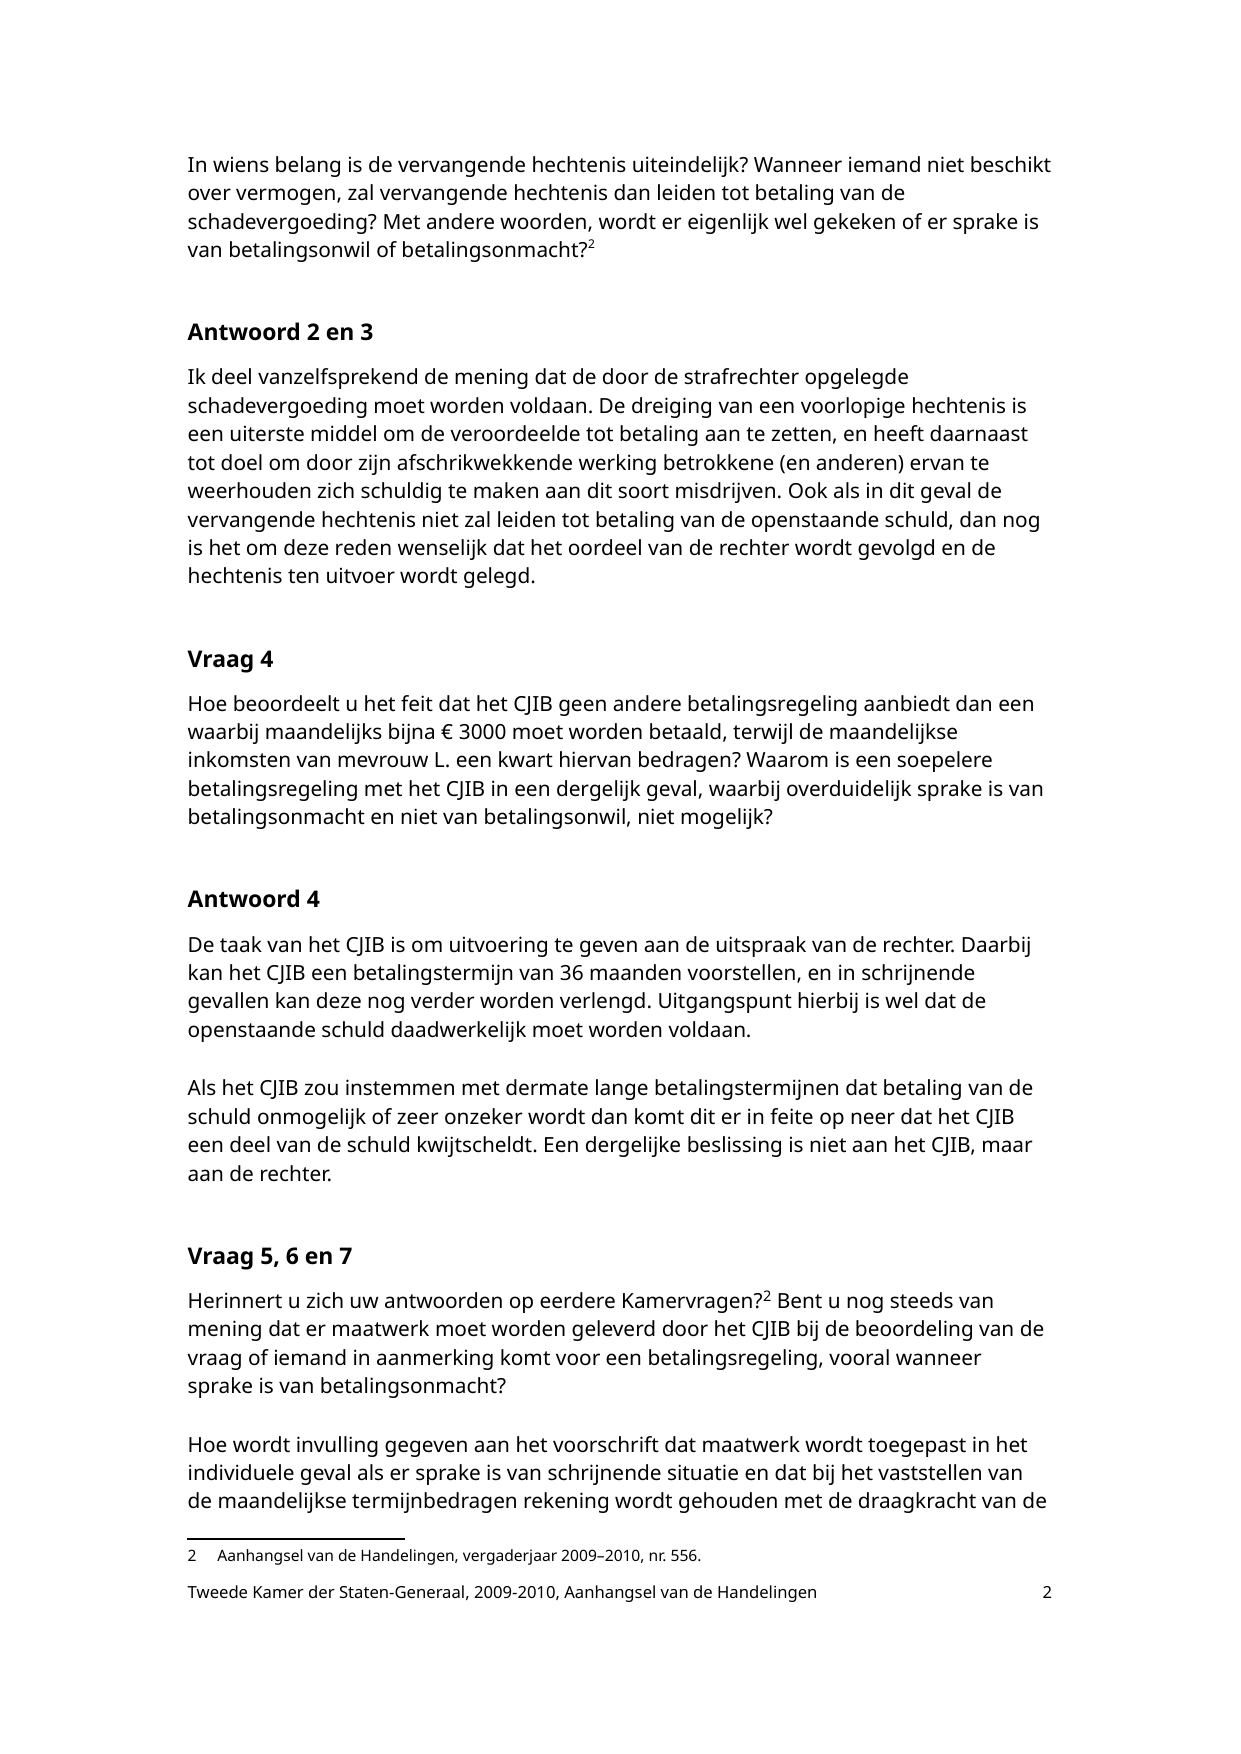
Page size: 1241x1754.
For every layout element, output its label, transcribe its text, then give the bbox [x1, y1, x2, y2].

subtitle Vraag 4 [187, 642, 1053, 674]
subtitle Antwoord 2 en 3 [187, 316, 1053, 347]
text Hoe beoordeelt u het feit dat het CJIB geen andere betalingsregeling aanbiedt dan een waarbij maandelijks bijna € 3000 moet worden betaald, terwijl de maandelijkse inkomsten van mevrouw L. een kwart hiervan bedragen? Waarom is een soepelere betalingsregeling met het CJIB in een dergelijk geval, waarbij overduidelijk sprake is van betalingsonmacht en niet van betalingsonwil, niet mogelijk? [187, 689, 1053, 831]
text Hoe wordt invulling gegeven aan het voorschrift dat maatwerk wordt toegepast in het individuele geval als er sprake is van schrijnende situatie en dat bij het vaststellen van de maandelijkse termijnbedragen rekening wordt gehouden met de draagkracht van de [187, 1430, 1053, 1515]
subtitle Antwoord 4 [187, 883, 1053, 915]
text Herinnert u zich uw antwoorden op eerdere Kamervragen?2 Bent u nog steeds van mening dat er maatwerk moet worden geleverd door het CJIB bij de beoordeling van de vraag of iemand in aanmerking komt voor een betalingsregeling, vooral wanneer sprake is van betalingsonmacht? [187, 1286, 1053, 1400]
text Aanhangsel van de Handelingen, vergaderjaar 2009–2010, nr. 556. [187, 1538, 1053, 1566]
text In wiens belang is de vervangende hechtenis uiteindelijk? Wanneer iemand niet beschikt over vermogen, zal vervangende hechtenis dan leiden tot betaling van de schadevergoeding? Met andere woorden, wordt er eigenlijk wel gekeken of er sprake is van betalingsonwil of betalingsonmacht? [187, 150, 1053, 264]
text Ik deel vanzelfsprekend de mening dat de door de strafrechter opgelegde schadevergoeding moet worden voldaan. De dreiging van een voorlopige hechtenis is een uiterste middel om de veroordeelde tot betaling aan te zetten, en heeft daarnaast tot doel om door zijn afschrikwekkende werking betrokkene (en anderen) ervan te weerhouden zich schuldig te maken aan dit soort misdrijven. Ook als in dit geval de vervangende hechtenis niet zal leiden tot betaling van de openstaande schuld, dan nog is het om deze reden wenselijk dat het oordeel van de rechter wordt gevolgd en de hechtenis ten uitvoer wordt gelegd. [187, 362, 1053, 590]
text De taak van het CJIB is om uitvoering te geven aan de uitspraak van de rechter. Daarbij kan het CJIB een betalingstermijn van 36 maanden voorstellen, en in schrijnende gevallen kan deze nog verder worden verlengd. Uitgangspunt hierbij is wel dat de openstaande schuld daadwerkelijk moet worden voldaan. [187, 930, 1053, 1043]
subtitle Vraag 5, 6 en 7 [187, 1240, 1053, 1271]
text Als het CJIB zou instemmen met dermate lange betalingstermijnen dat betaling van de schuld onmogelijk of zeer onzeker wordt dan komt dit er in feite op neer dat het CJIB een deel van de schuld kwijtscheldt. Een dergelijke beslissing is niet aan het CJIB, maar aan de rechter. [187, 1073, 1053, 1187]
